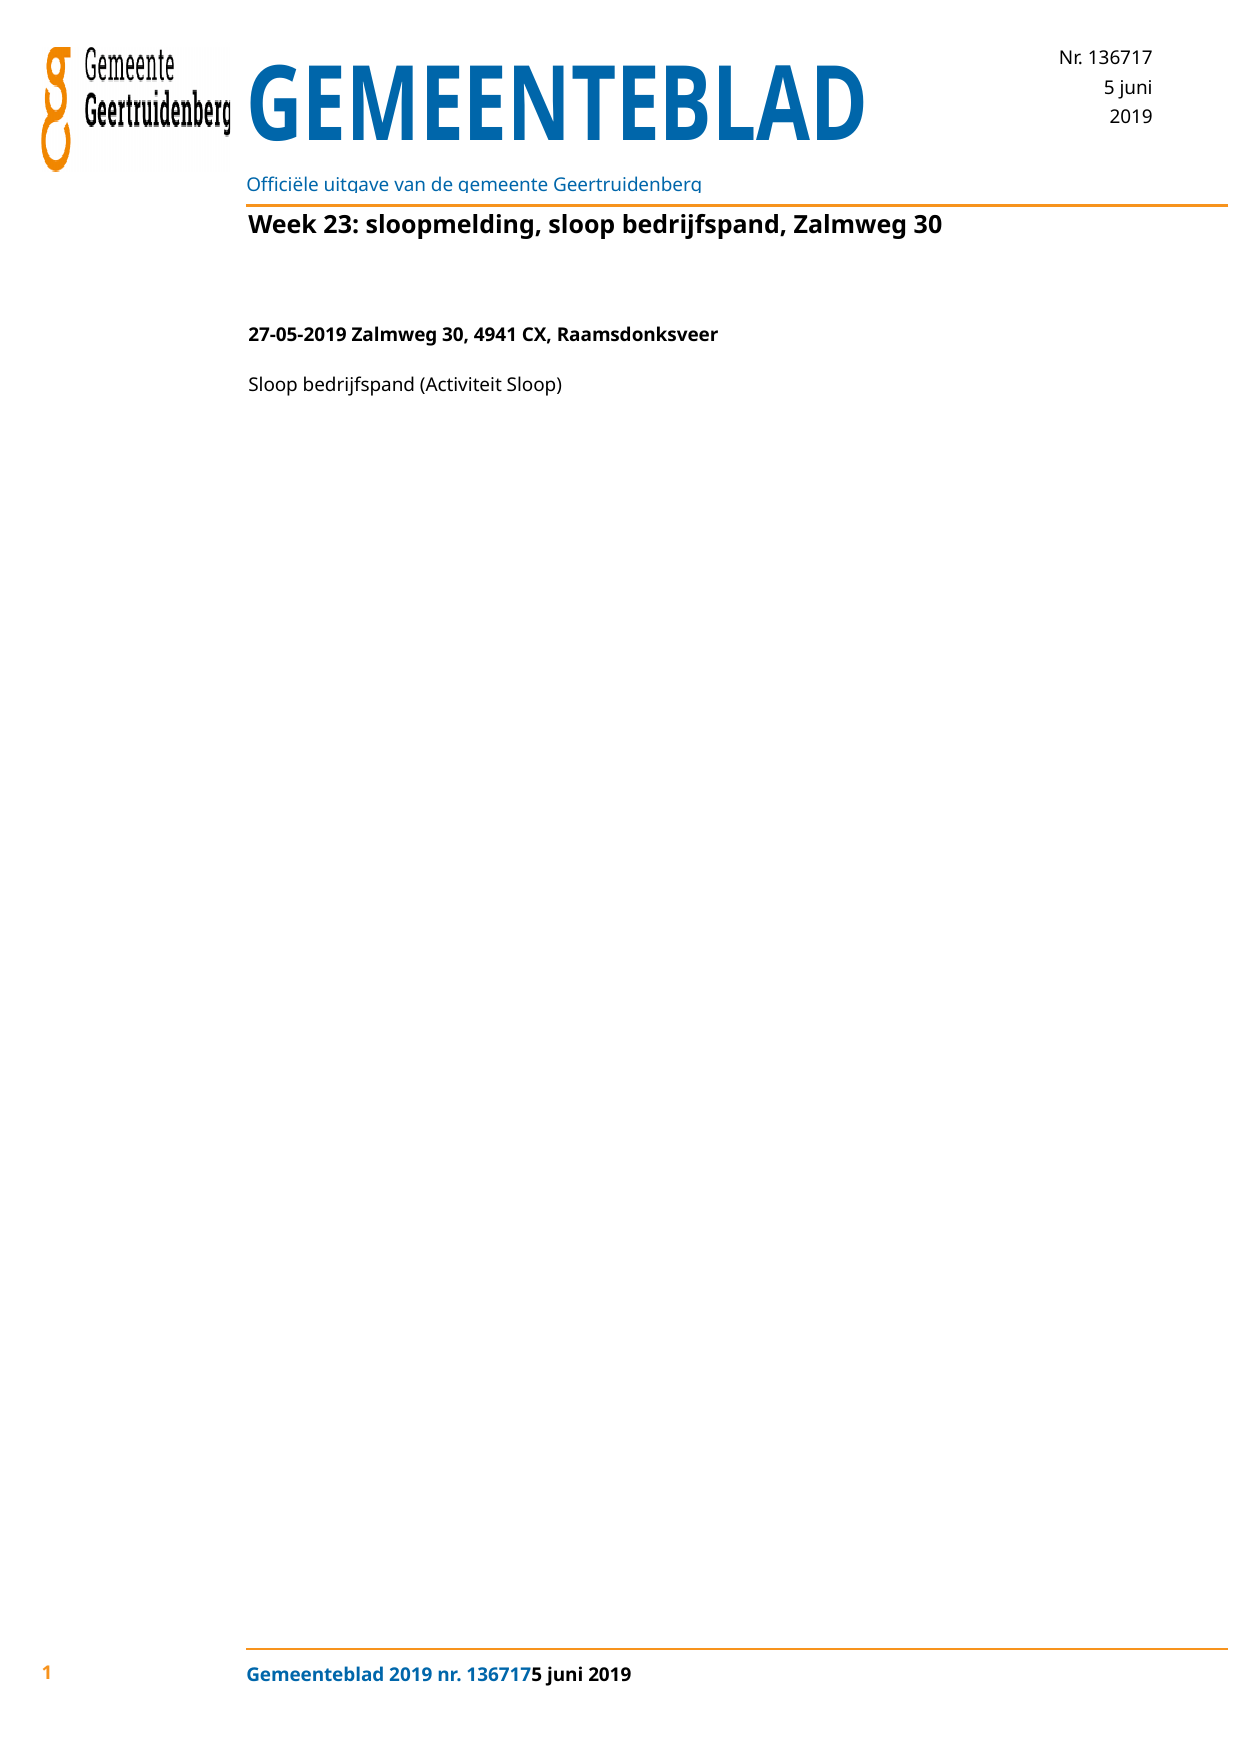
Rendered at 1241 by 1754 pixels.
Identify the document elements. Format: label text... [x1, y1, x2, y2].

text 27-05-2019 Zalmweg 30, 4941 CX, Raamsdonksveer [248, 321, 1152, 346]
text Week 23: sloopmelding, sloop bedrijfspand, Zalmweg 30 [248, 207, 1152, 241]
picture [41, 47, 231, 172]
text Sloop bedrijfspand (Activiteit Sloop) [248, 371, 1152, 397]
